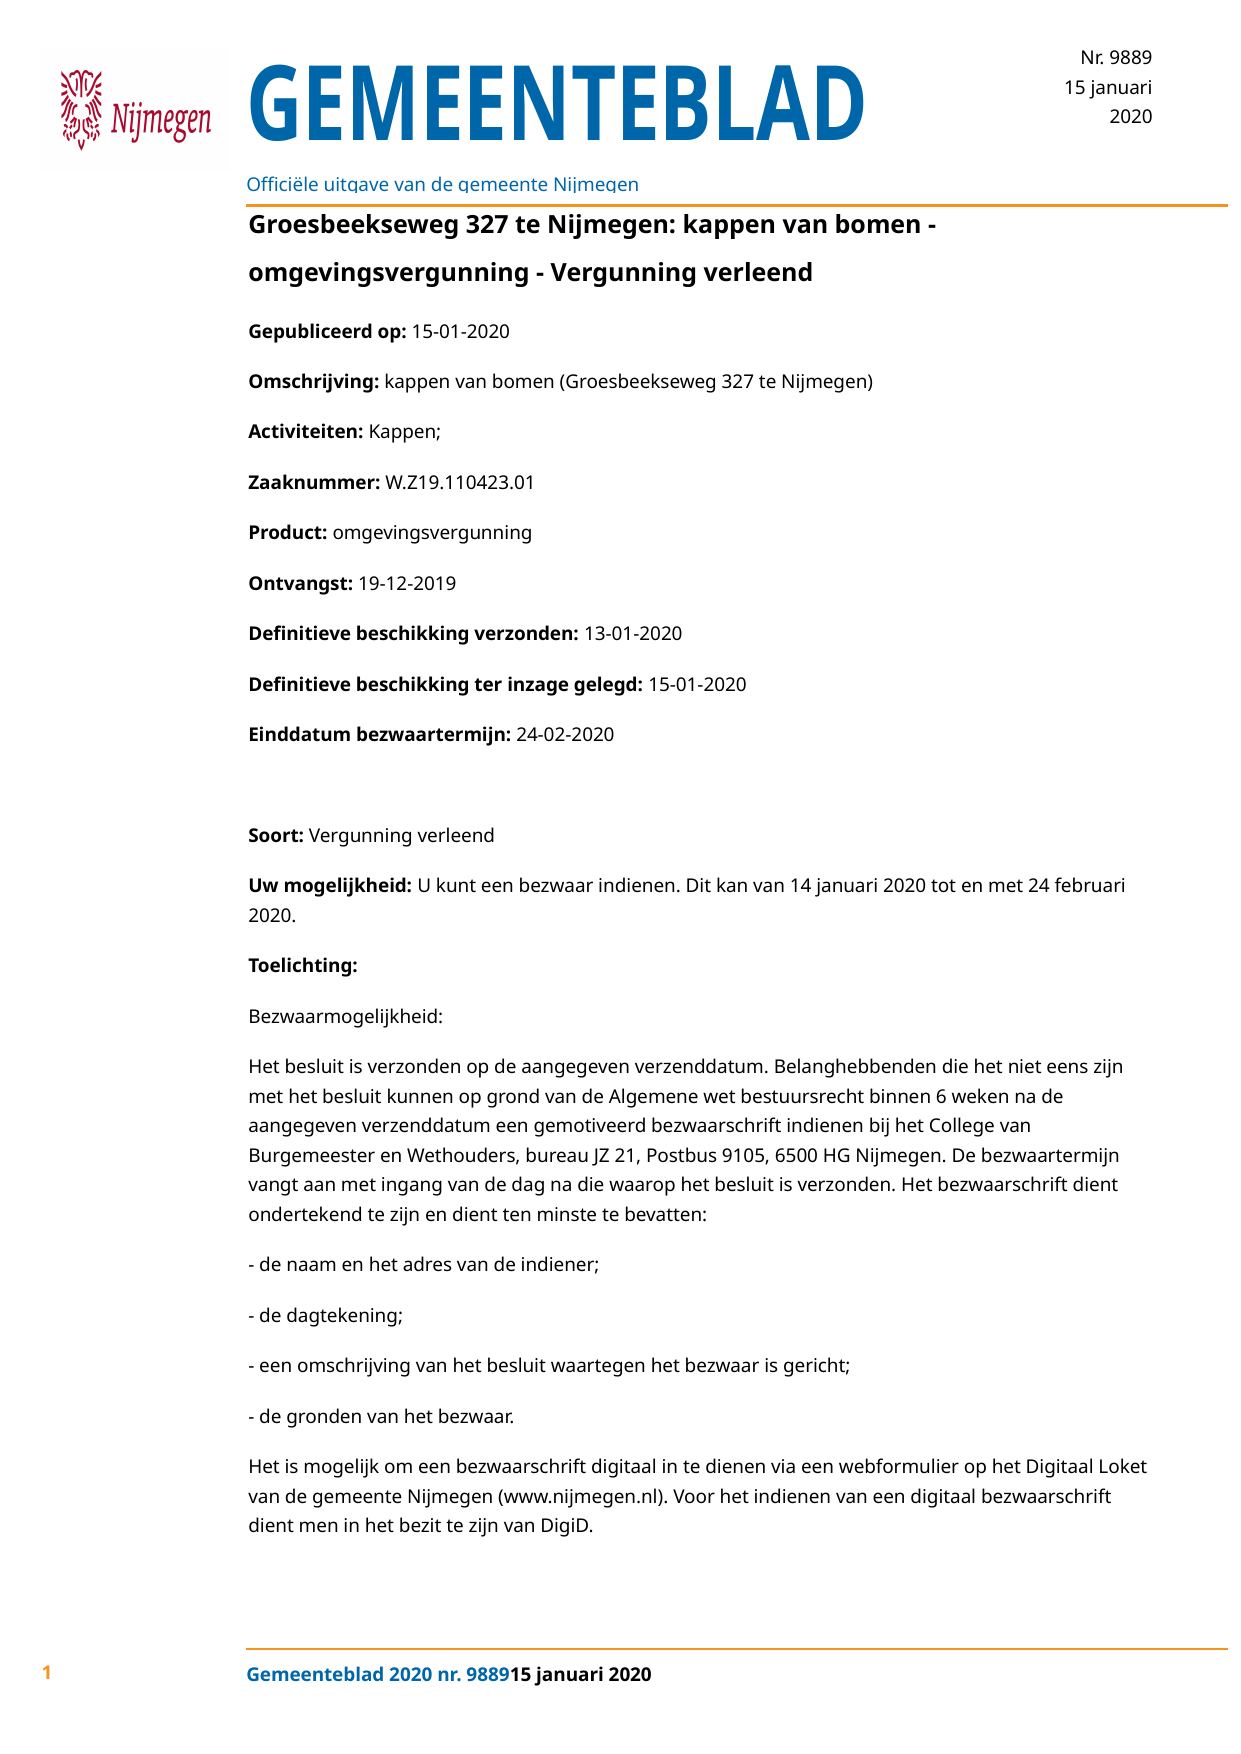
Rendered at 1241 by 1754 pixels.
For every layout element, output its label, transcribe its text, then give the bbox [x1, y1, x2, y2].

text Soort: Vergunning verleend [248, 822, 1152, 848]
text Bezwaarmogelijkheid: [248, 1003, 1152, 1029]
text Groesbeekseweg 327 te Nijmegen: kappen van bomen - omgevingsvergunning - Vergunning verleend [248, 207, 1152, 288]
text Gepubliceerd op: 15-01-2020 [248, 318, 1152, 344]
text - de dagtekening; [248, 1302, 1152, 1328]
text Definitieve beschikking verzonden: 13-01-2020 [248, 620, 1152, 646]
text Zaaknummer: W.Z19.110423.01 [248, 469, 1152, 495]
text Uw mogelijkheid: U kunt een bezwaar indienen. Dit kan van 14 januari 2020 tot en met 24 februari 2020. [248, 872, 1152, 928]
text Omschrijving: kappen van bomen (Groesbeekseweg 327 te Nijmegen) [248, 368, 1152, 394]
text Het besluit is verzonden op de aangegeven verzenddatum. Belanghebbenden die het niet eens zijn met het besluit kunnen op grond van de Algemene wet bestuursrecht binnen 6 weken na de aangegeven verzenddatum een gemotiveerd bezwaarschrift indienen bij het College van Burgemeester en Wethouders, bureau JZ 21, Postbus 9105, 6500 HG Nijmegen. De bezwaartermijn vangt aan met ingang van de dag na die waarop het besluit is verzonden. Het bezwaarschrift dient ondertekend te zijn en dient ten minste te bevatten: [248, 1053, 1152, 1227]
text Activiteiten: Kappen; [248, 419, 1152, 444]
picture [41, 47, 231, 172]
text Einddatum bezwaartermijn: 24-02-2020 [248, 721, 1152, 747]
text Product: omgevingsvergunning [248, 519, 1152, 545]
text - een omschrijving van het besluit waartegen het bezwaar is gericht; [248, 1352, 1152, 1378]
text Ontvangst: 19-12-2019 [248, 570, 1152, 596]
text - de gronden van het bezwaar. [248, 1403, 1152, 1429]
text Definitieve beschikking ter inzage gelegd: 15-01-2020 [248, 671, 1152, 697]
text - de naam en het adres van de indiener; [248, 1252, 1152, 1277]
text Toelichting: [248, 952, 1152, 978]
text Het is mogelijk om een bezwaarschrift digitaal in te dienen via een webformulier op het Digitaal Loket van de gemeente Nijmegen (www.nijmegen.nl). Voor het indienen van een digitaal bezwaarschrift dient men in het bezit te zijn van DigiD. [248, 1453, 1152, 1538]
